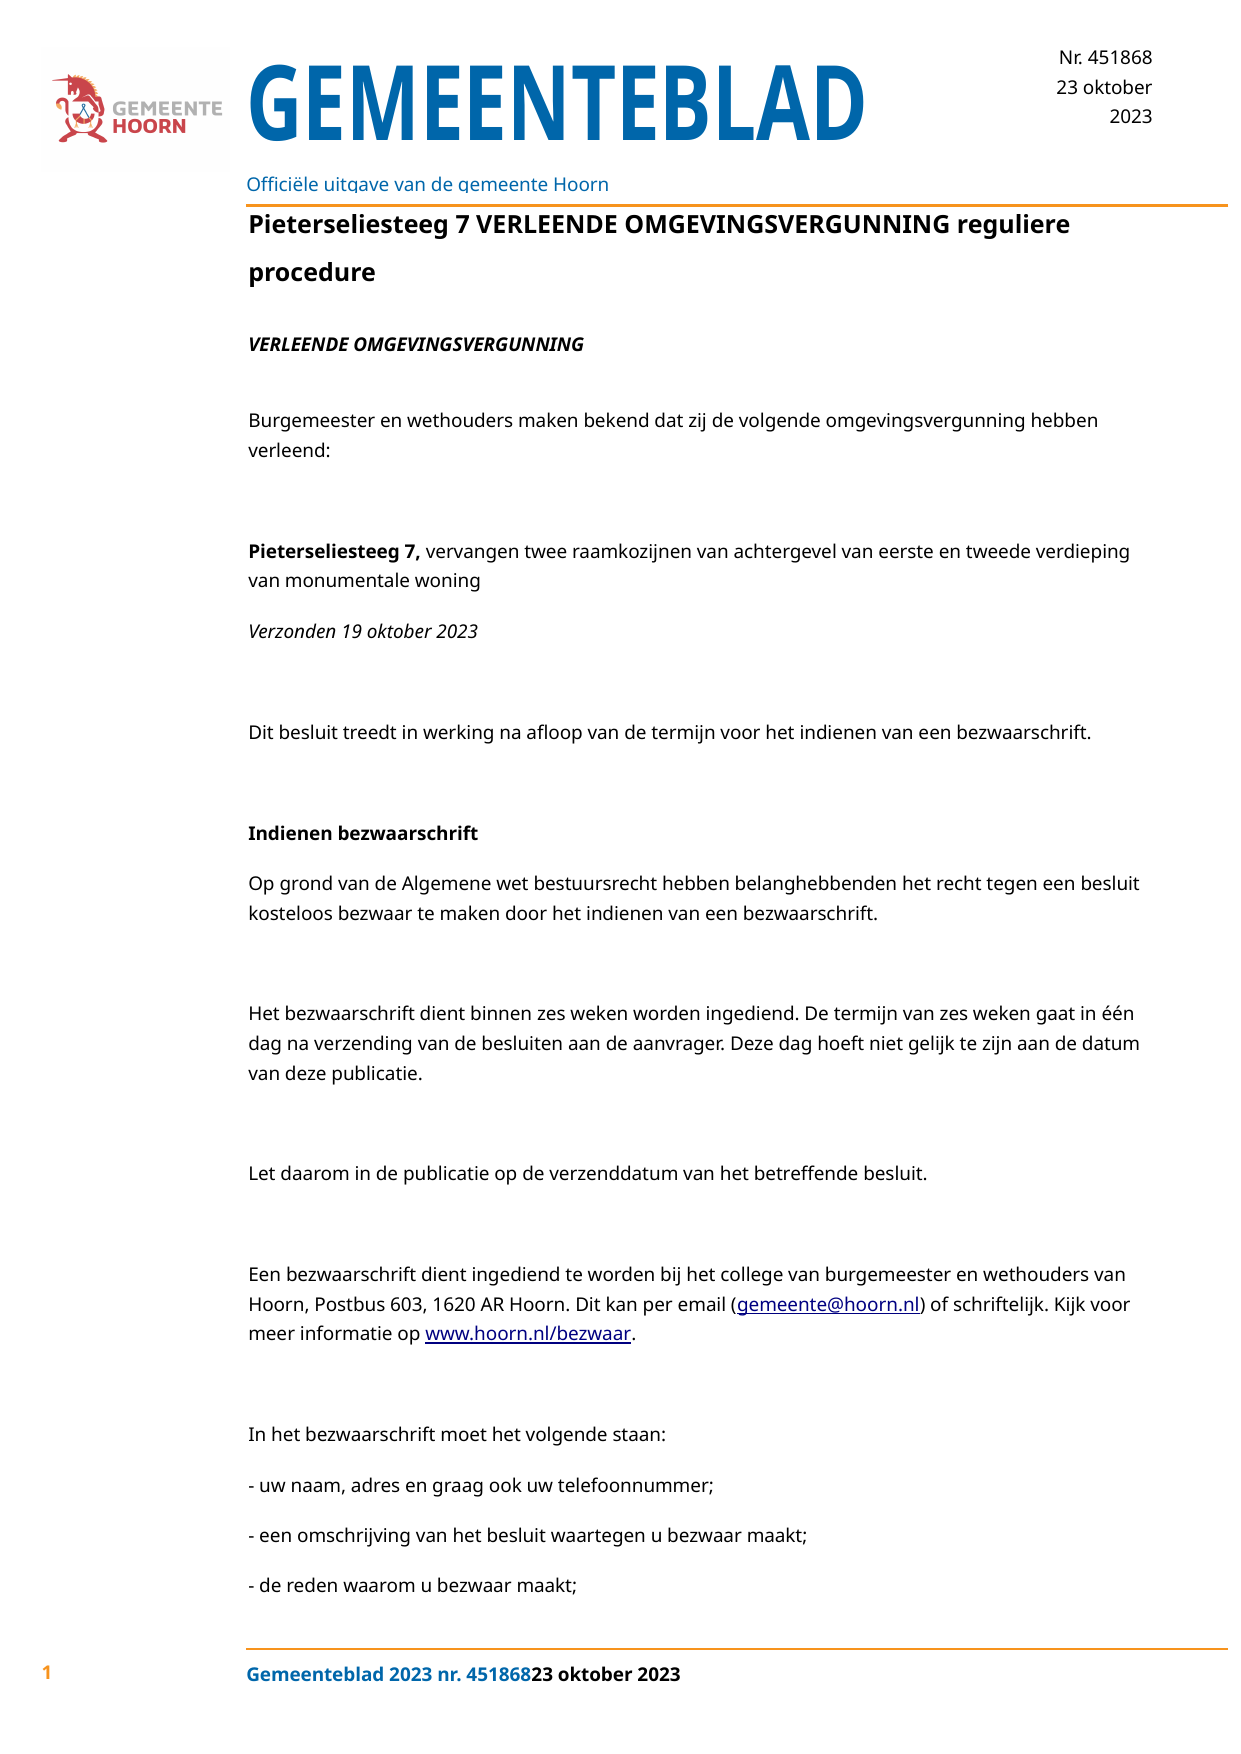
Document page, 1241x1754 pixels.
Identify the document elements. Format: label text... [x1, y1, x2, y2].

picture [41, 47, 231, 172]
text Pieterseliesteeg 7 VERLEENDE OMGEVINGSVERGUNNING reguliere procedure [248, 207, 1152, 288]
text Dit besluit treedt in werking na afloop van de termijn voor het indienen van een bezwaarschrift. [248, 719, 1152, 744]
text Indienen bezwaarschrift [248, 820, 1152, 845]
text In het bezwaarschrift moet het volgende staan: [248, 1421, 1152, 1447]
text Een bezwaarschrift dient ingediend te worden bij het college van burgemeester en wethouders van Hoorn, Postbus 603, 1620 AR Hoorn. Dit kan per email (gemeente@hoorn.nl) of schriftelijk. Kijk voor meer informatie op www.hoorn.nl/bezwaar. [248, 1261, 1152, 1346]
text - een omschrijving van het besluit waartegen u bezwaar maakt; [248, 1522, 1152, 1548]
text - uw naam, adres en graag ook uw telefoonnummer; [248, 1472, 1152, 1497]
text - de reden waarom u bezwaar maakt; [248, 1573, 1152, 1598]
text Verzonden 19 oktober 2023 [248, 618, 1152, 644]
text Op grond van de Algemene wet bestuursrecht hebben belanghebbenden het recht tegen een besluit kosteloos bezwaar te maken door het indienen van een bezwaarschrift. [248, 870, 1152, 925]
text Het bezwaarschrift dient binnen zes weken worden ingediend. De termijn van zes weken gaat in één dag na verzending van de besluiten aan de aanvrager. Deze dag hoeft niet gelijk te zijn aan de datum van deze publicatie. [248, 1001, 1152, 1085]
text Burgemeester en wethouders maken bekend dat zij de volgende omgevingsvergunning hebben verleend: [248, 408, 1152, 463]
text VERLEENDE OMGEVINGSVERGUNNING [248, 331, 1152, 357]
text Let daarom in de publicatie op de verzenddatum van het betreffende besluit. [248, 1161, 1152, 1186]
text Pieterseliesteeg 7, vervangen twee raamkozijnen van achtergevel van eerste en tweede verdieping van monumentale woning [248, 538, 1152, 593]
